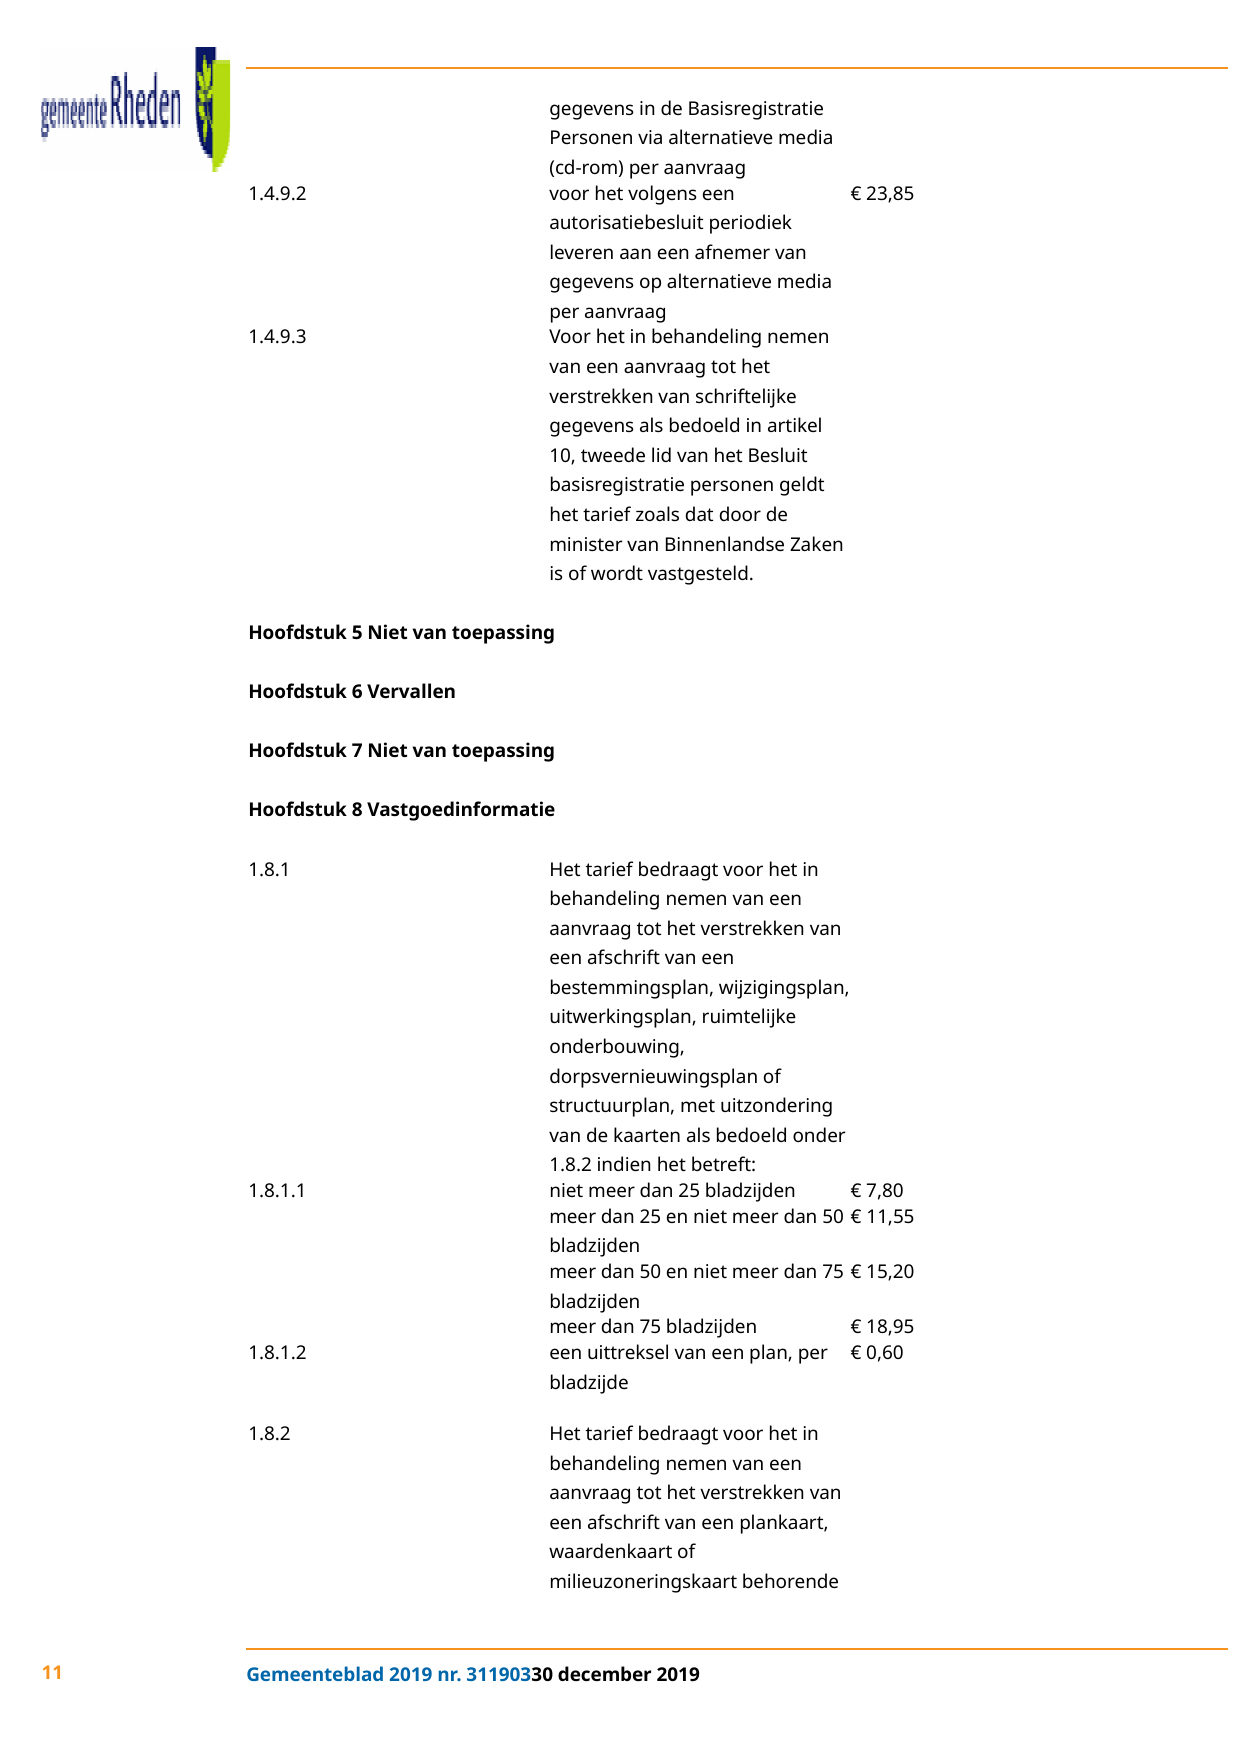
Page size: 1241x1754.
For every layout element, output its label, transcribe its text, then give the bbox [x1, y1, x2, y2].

table_cell € 23,85 [850, 180, 1152, 324]
table_cell [850, 324, 1152, 586]
table_cell 1.8.1.2 [248, 1339, 549, 1395]
text Hoofdstuk 6 Vervallen [248, 678, 1152, 704]
table_header [850, 856, 1152, 1177]
text Hoofdstuk 5 Niet van toepassing [248, 619, 1152, 645]
table_cell € 18,95 [850, 1314, 1152, 1339]
text Hoofdstuk 8 Vastgoedinformatie [248, 796, 1152, 822]
table_cell [248, 1395, 549, 1420]
table_cell Het tarief bedraagt voor het in behandeling nemen van een aanvraag tot het verstrekken van een afschrift van een plankaart, waardenkaart of milieuzoneringskaart behorende [549, 1420, 850, 1594]
table_cell 1.8.1.1 [248, 1177, 549, 1203]
picture [41, 47, 231, 172]
table_cell € 15,20 [850, 1258, 1152, 1314]
table_cell voor het volgens een autorisatiebesluit periodiek leveren aan een afnemer van gegevens op alternatieve media per aanvraag [549, 180, 850, 324]
table_cell € 7,80 [850, 1177, 1152, 1203]
table_cell [549, 1395, 850, 1420]
table_cell [850, 1395, 1152, 1420]
table_cell € 0,60 [850, 1339, 1152, 1395]
table_cell een uittreksel van een plan, per bladzijde [549, 1339, 850, 1395]
table_cell gegevens in de Basisregistratie Personen via alternatieve media (cd-rom) per aanvraag [549, 95, 850, 180]
table_cell Voor het in behandeling nemen van een aanvraag tot het verstrekken van schriftelijke gegevens als bedoeld in artikel 10, tweede lid van het Besluit basisregistratie personen geldt het tarief zoals dat door de minister van Binnenlandse Zaken is of wordt vastgesteld. [549, 324, 850, 586]
table_cell € 11,55 [850, 1203, 1152, 1258]
table_cell [248, 1203, 549, 1258]
table_cell [248, 1314, 549, 1339]
table_cell meer dan 50 en niet meer dan 75 bladzijden [549, 1258, 850, 1314]
text Hoofdstuk 7 Niet van toepassing [248, 737, 1152, 763]
table_header 1.8.1 [248, 856, 549, 1177]
table_cell 1.8.2 [248, 1420, 549, 1594]
table_cell 1.4.9.2 [248, 180, 549, 324]
table_cell 1.4.9.3 [248, 324, 549, 586]
table_cell [850, 95, 1152, 180]
table_header Het tarief bedraagt voor het in behandeling nemen van een aanvraag tot het verstrekken van een afschrift van een bestemmingsplan, wijzigingsplan, uitwerkingsplan, ruimtelijke onderbouwing, dorpsvernieuwingsplan of structuurplan, met uitzondering van de kaarten als bedoeld onder 1.8.2 indien het betreft: [549, 856, 850, 1177]
table_cell niet meer dan 25 bladzijden [549, 1177, 850, 1203]
table_cell [248, 95, 549, 180]
table_cell meer dan 75 bladzijden [549, 1314, 850, 1339]
table_cell [248, 1258, 549, 1314]
table_cell [850, 1420, 1152, 1594]
table_cell meer dan 25 en niet meer dan 50 bladzijden [549, 1203, 850, 1258]
